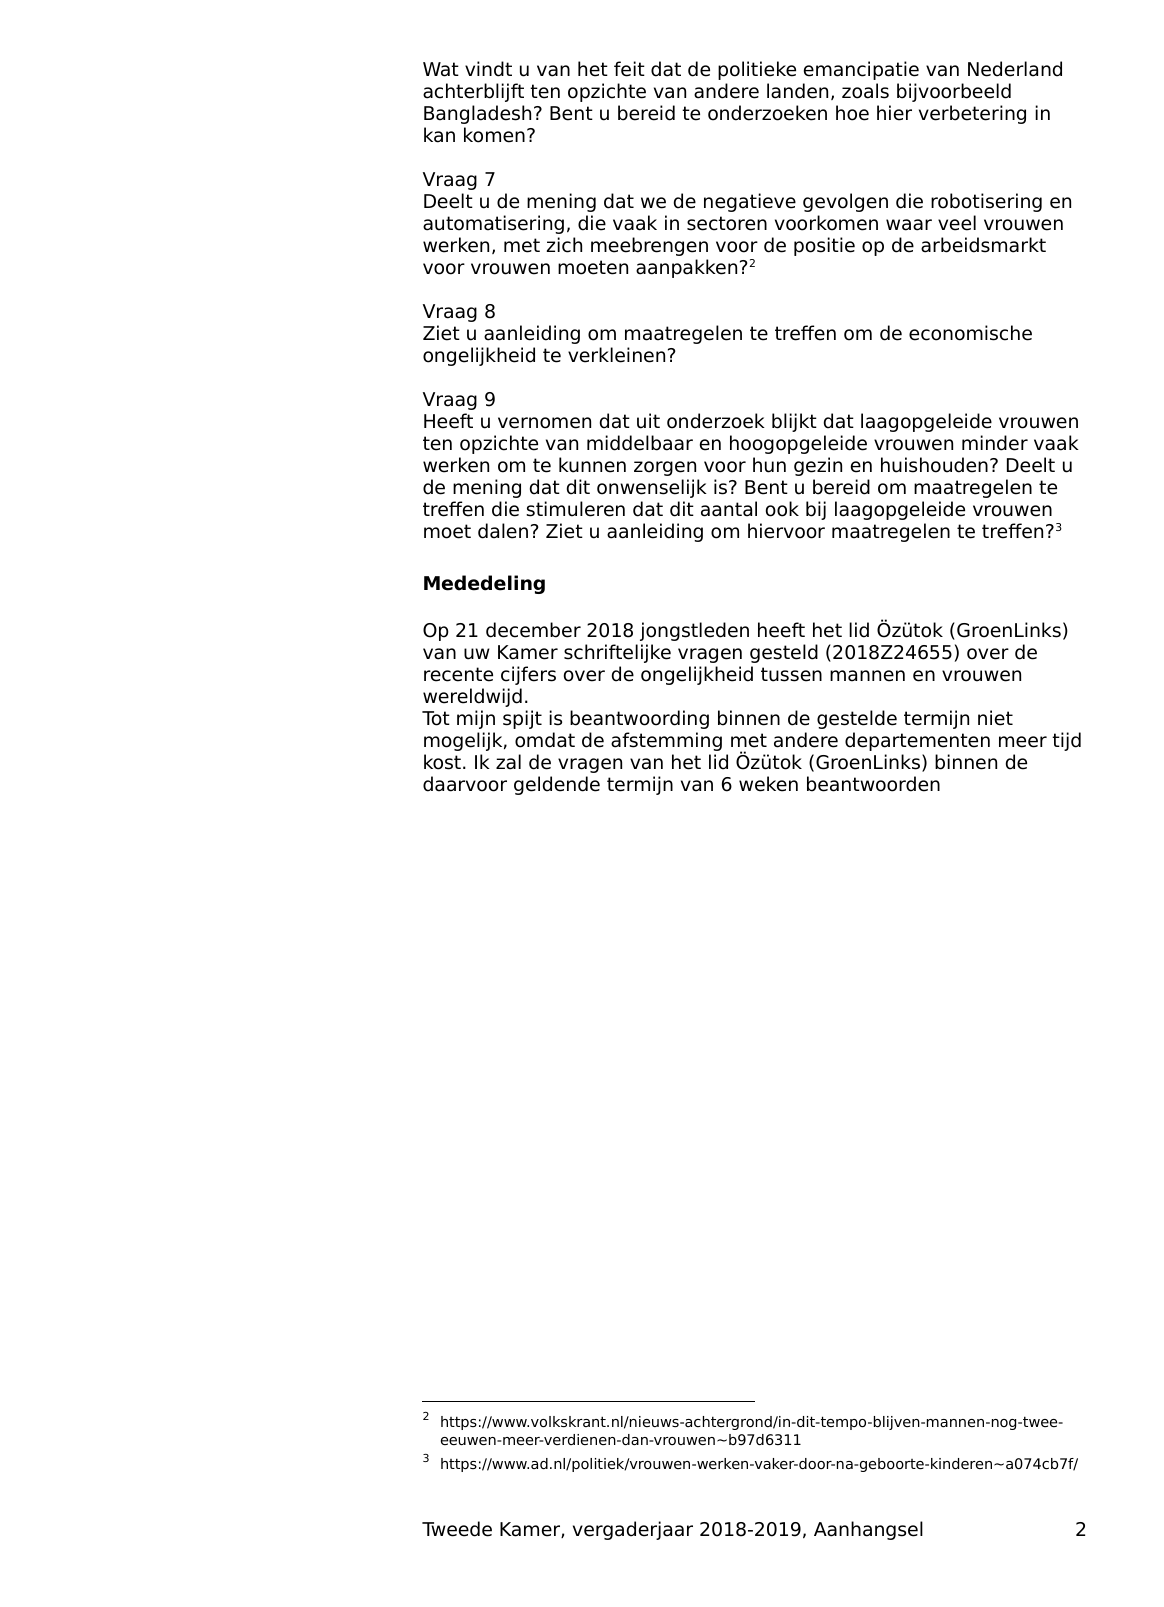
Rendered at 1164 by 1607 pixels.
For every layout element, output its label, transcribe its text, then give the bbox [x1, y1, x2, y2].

text Heeft u vernomen dat uit onderzoek blijkt dat laagopgeleide vrouwen ten opzichte van middelbaar en hoogopgeleide vrouwen minder vaak werken om te kunnen zorgen voor hun gezin en huishouden? Deelt u de mening dat dit onwenselijk is? Bent u bereid om maatregelen te treffen die stimuleren dat dit aantal ook bij laagopgeleide vrouwen moet dalen? Ziet u aanleiding om hiervoor maatregelen te treffen? [422, 411, 1087, 543]
text Ziet u aanleiding om maatregelen te treffen om de economische ongelijkheid te verkleinen? [422, 323, 1087, 367]
text https://www.ad.nl/politiek/vrouwen-werken-vaker-door-na-geboorte-kinderen~a074cb7f/ [422, 1452, 1087, 1474]
text Deelt u de mening dat we de negatieve gevolgen die robotisering en automatisering, die vaak in sectoren voorkomen waar veel vrouwen werken, met zich meebrengen voor de positie op de arbeidsmarkt voor vrouwen moeten aanpakken? [422, 191, 1087, 279]
text https://www.volkskrant.nl/nieuws-achtergrond/in-dit-tempo-blijven-mannen-nog-twee-eeuwen-meer-verdienen-dan-vrouwen~b97d6311 [422, 1410, 1087, 1449]
text Op 21 december 2018 jongstleden heeft het lid Özütok (GroenLinks) van uw Kamer schriftelijke vragen gesteld (2018Z24655) over de recente cijfers over de ongelijkheid tussen mannen en vrouwen wereldwijd. [422, 620, 1087, 708]
text Vraag 8 [422, 301, 1087, 323]
text Vraag 7 [422, 169, 1087, 191]
subtitle Mededeling [422, 573, 1087, 595]
text Vraag 9 [422, 389, 1087, 411]
text Wat vindt u van het feit dat de politieke emancipatie van Nederland achterblijft ten opzichte van andere landen, zoals bijvoorbeeld Bangladesh? Bent u bereid te onderzoeken hoe hier verbetering in kan komen? [422, 59, 1087, 147]
text Tot mijn spijt is beantwoording binnen de gestelde termijn niet mogelijk, omdat de afstemming met andere departementen meer tijd kost. Ik zal de vragen van het lid Özütok (GroenLinks) binnen de daarvoor geldende termijn van 6 weken beantwoorden [422, 708, 1087, 796]
